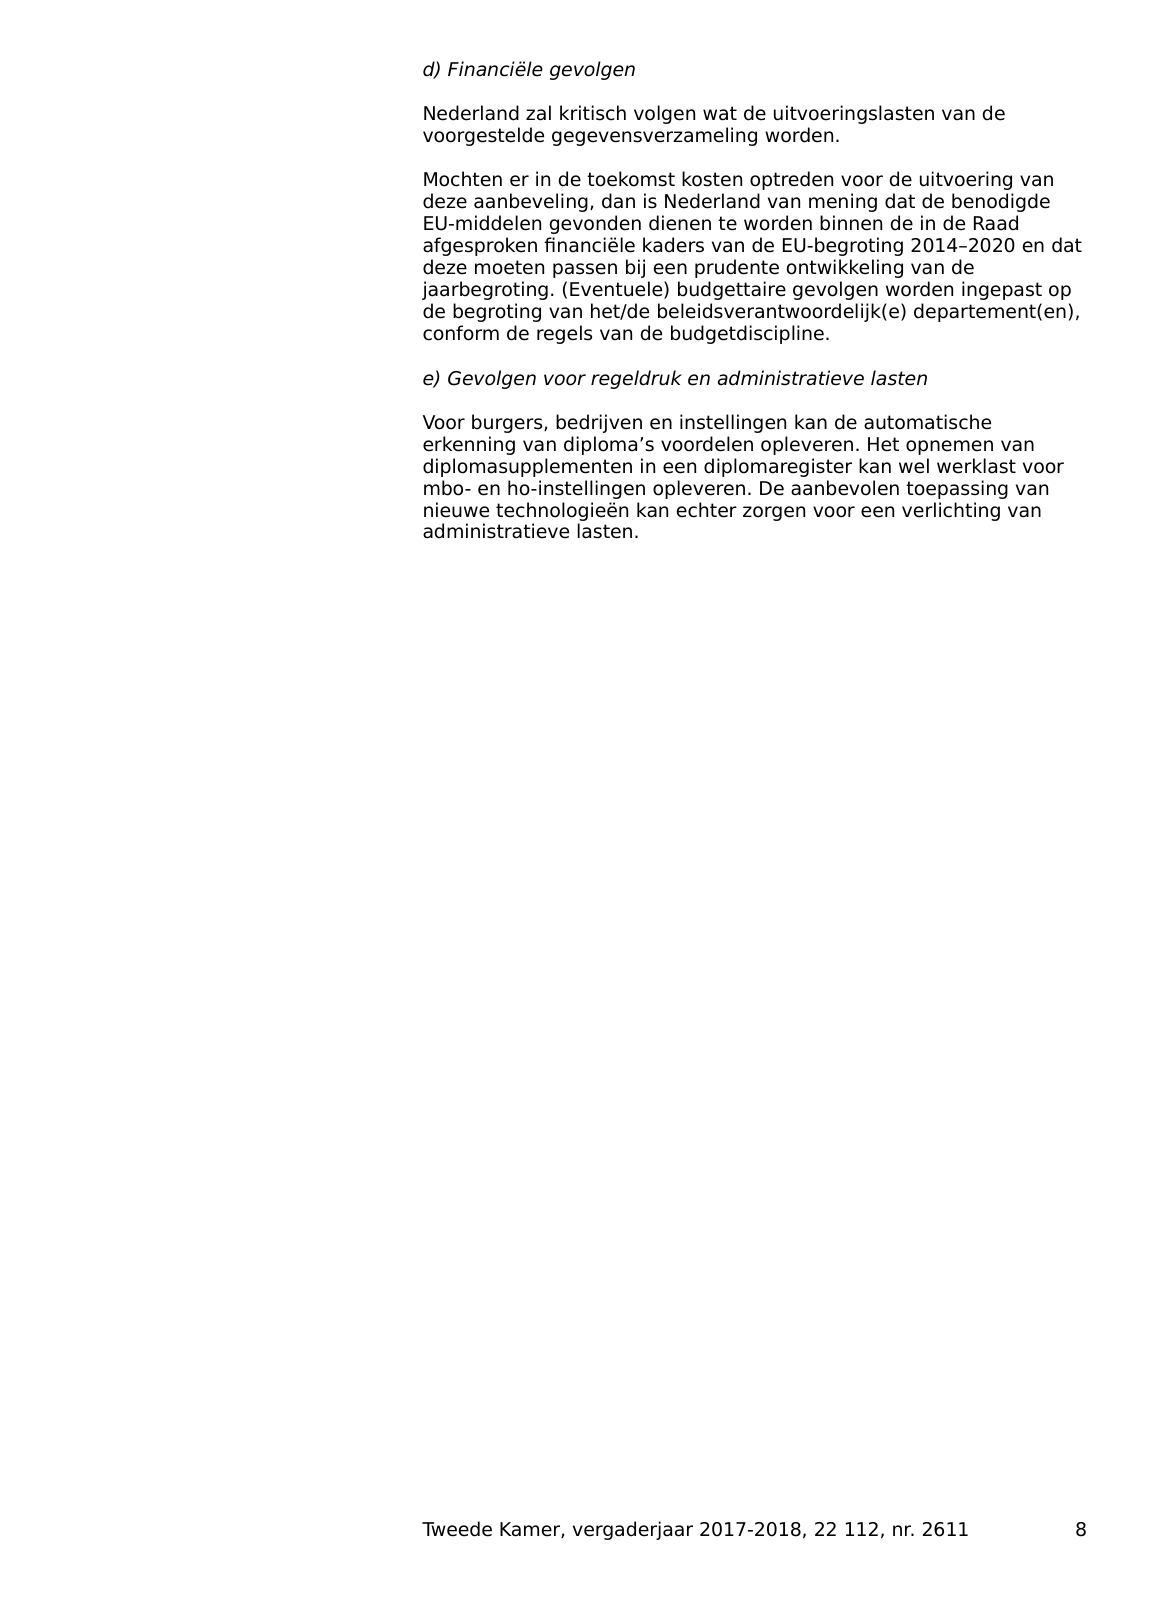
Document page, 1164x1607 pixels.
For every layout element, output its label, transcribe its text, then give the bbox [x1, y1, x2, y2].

subtitle d) Financiële gevolgen [422, 59, 1087, 81]
text Mochten er in de toekomst kosten optreden voor de uitvoering van deze aanbeveling, dan is Nederland van mening dat de benodigde EU-middelen gevonden dienen te worden binnen de in de Raad afgesproken financiële kaders van de EU-begroting 2014–2020 en dat deze moeten passen bij een prudente ontwikkeling van de jaarbegroting. (Eventuele) budgettaire gevolgen worden ingepast op de begroting van het/de beleidsverantwoordelijk(e) departement(en), conform de regels van de budgetdiscipline. [422, 169, 1087, 345]
text Voor burgers, bedrijven en instellingen kan de automatische erkenning van diploma’s voordelen opleveren. Het opnemen van diplomasupplementen in een diplomaregister kan wel werklast voor mbo- en ho-instellingen opleveren. De aanbevolen toepassing van nieuwe technologieën kan echter zorgen voor een verlichting van administratieve lasten. [422, 412, 1087, 543]
text Nederland zal kritisch volgen wat de uitvoeringslasten van de voorgestelde gegevensverzameling worden. [422, 103, 1087, 147]
subtitle e) Gevolgen voor regeldruk en administratieve lasten [422, 367, 1087, 389]
